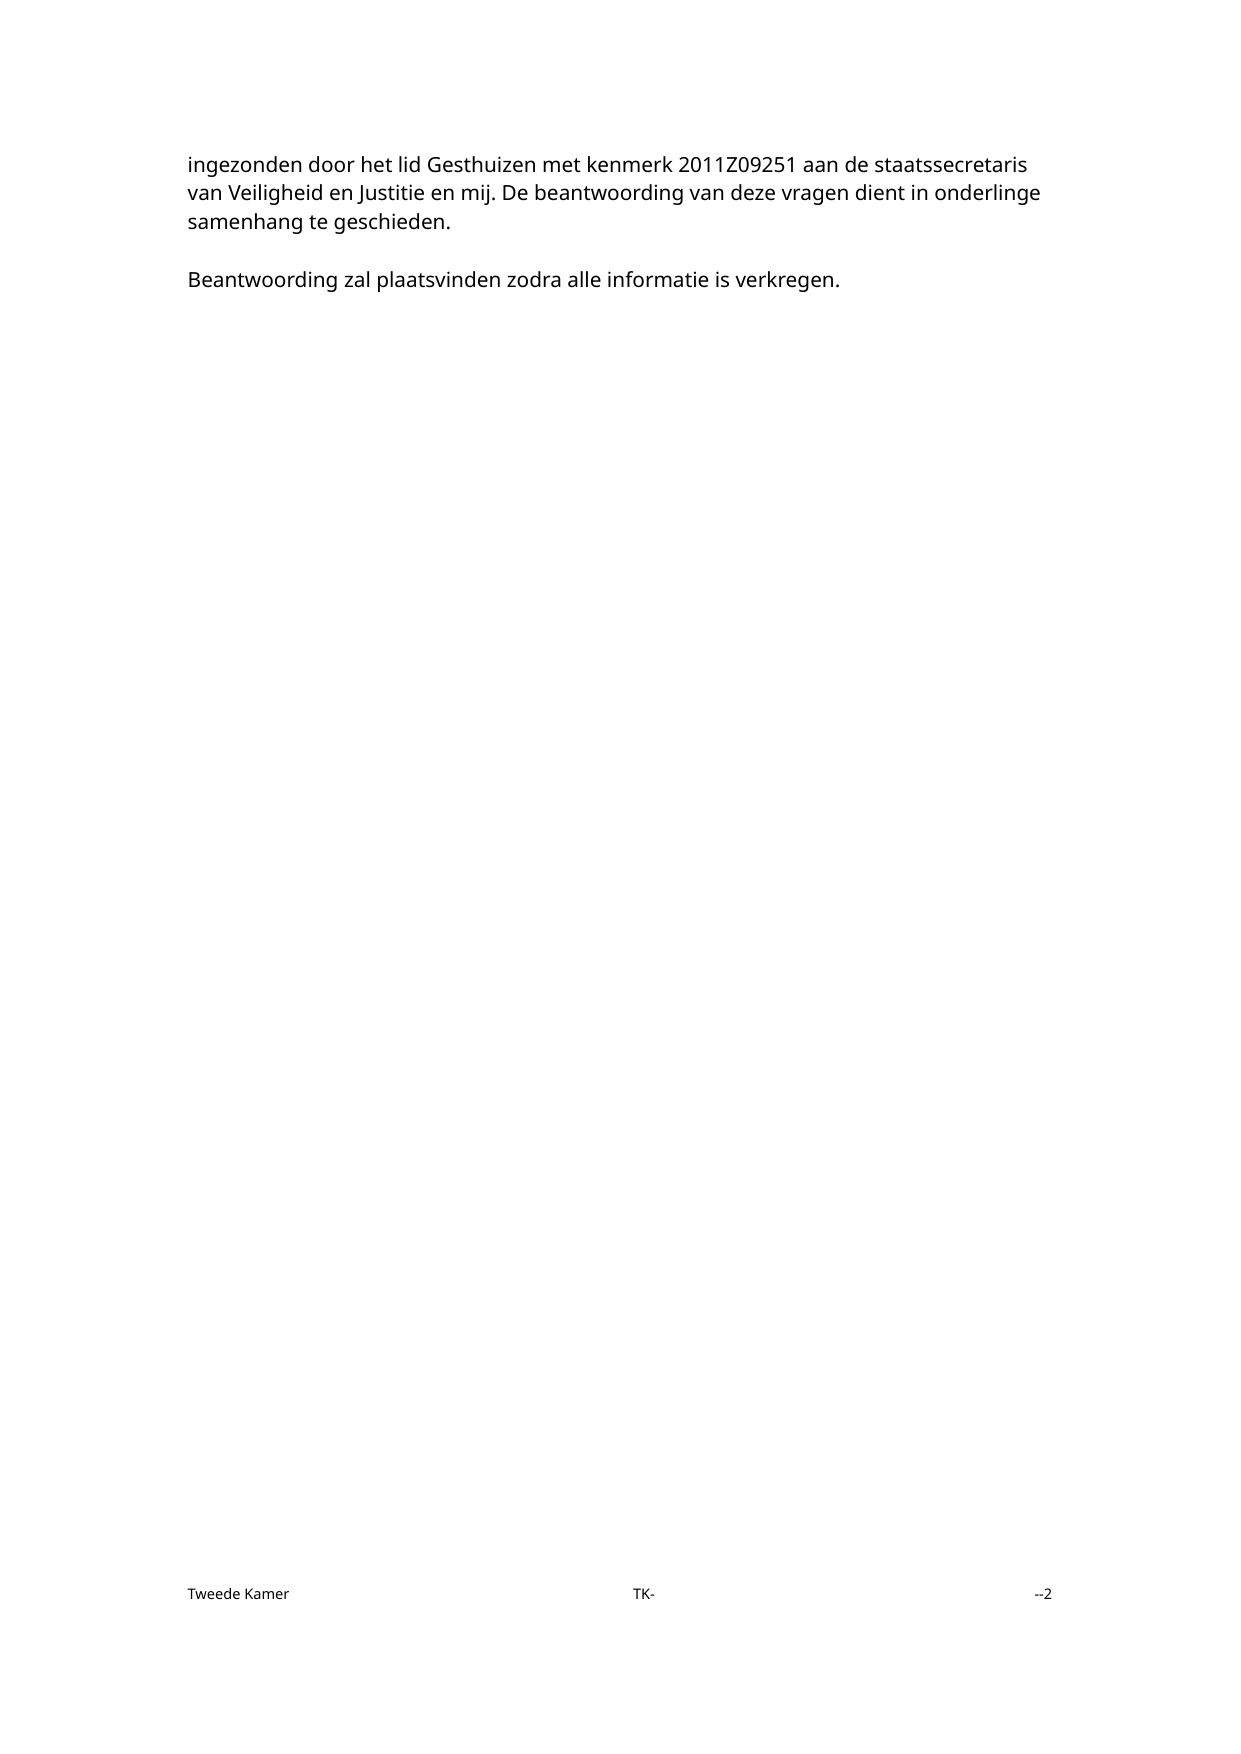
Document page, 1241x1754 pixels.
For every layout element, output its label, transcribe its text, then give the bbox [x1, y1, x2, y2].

text Beantwoording zal plaatsvinden zodra alle informatie is verkregen. [187, 265, 1053, 294]
text ingezonden door het lid Gesthuizen met kenmerk 2011Z09251 aan de staatssecretaris van Veiligheid en Justitie en mij. De beantwoording van deze vragen dient in onderlinge samenhang te geschieden. [187, 150, 1053, 235]
